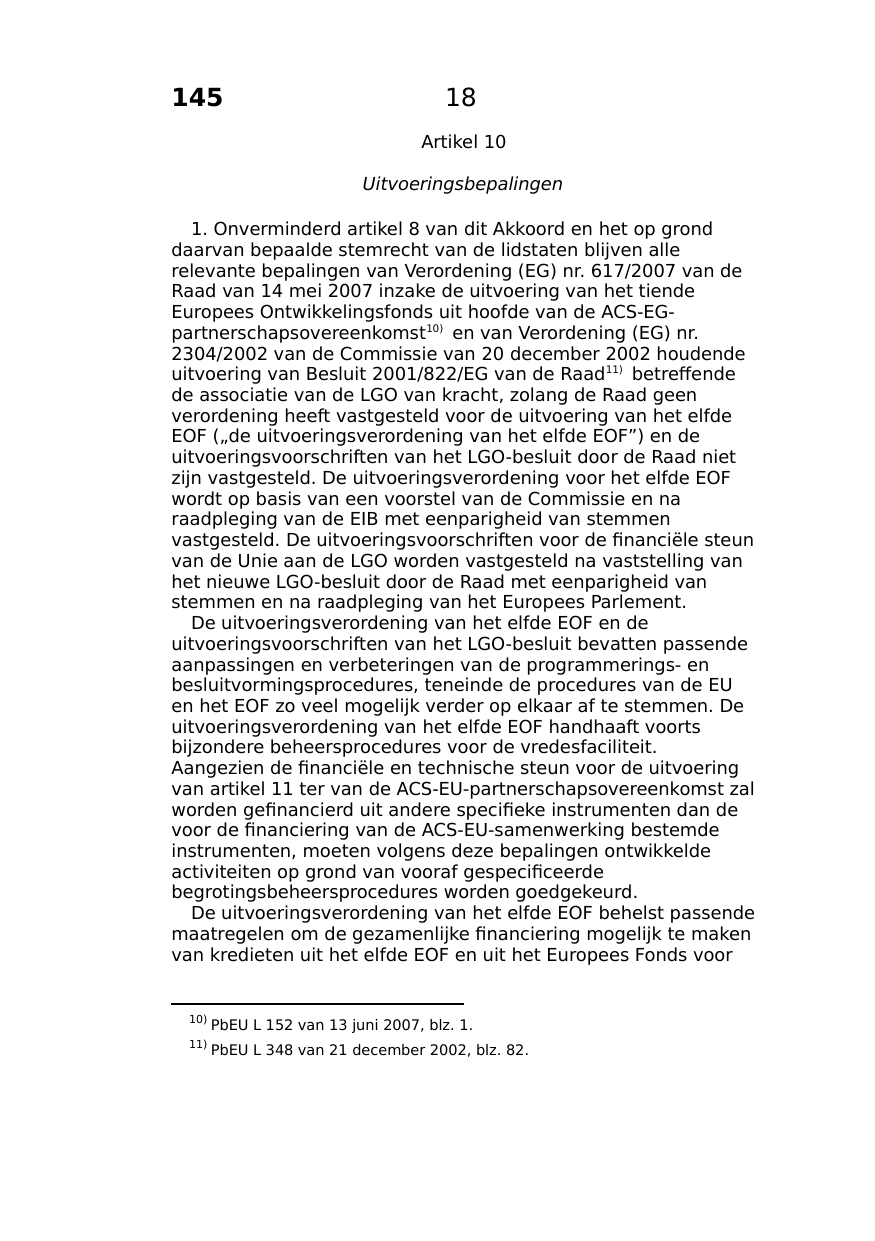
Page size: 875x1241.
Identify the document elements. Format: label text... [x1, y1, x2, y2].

text PbEU L 152 van 13 juni 2007, blz. 1. [171, 1013, 756, 1035]
text 1. Onverminderd artikel 8 van dit Akkoord en het op grond daarvan bepaalde stemrecht van de lidstaten blijven alle relevante bepalingen van Verordening (EG) nr. 617/2007 van de Raad van 14 mei 2007 inzake de uitvoering van het tiende Europees Ontwikkelingsfonds uit hoofde van de ACS-EG-partnerschapsovereenkomst en van Verordening (EG) nr. 2304/2002 van de Commissie van 20 december 2002 houdende uitvoering van Besluit 2001/822/EG van de Raad betreffende de associatie van de LGO van kracht, zolang de Raad geen verordening heeft vastgesteld voor de uitvoering van het elfde EOF („de uitvoeringsverordening van het elfde EOF”) en de uitvoeringsvoorschriften van het LGO-besluit door de Raad niet zijn vastgesteld. De uitvoeringsverordening voor het elfde EOF wordt op basis van een voorstel van de Commissie en na raadpleging van de EIB met eenparigheid van stemmen vastgesteld. De uitvoeringsvoorschriften voor de financiële steun van de Unie aan de LGO worden vastgesteld na vaststelling van het nieuwe LGO-besluit door de Raad met eenparigheid van stemmen en na raadpleging van het Europees Parlement. [171, 219, 756, 613]
subtitle Artikel 10 Uitvoeringsbepalingen [171, 132, 756, 194]
text De uitvoeringsverordening van het elfde EOF en de uitvoeringsvoorschriften van het LGO-besluit bevatten passende aanpassingen en verbeteringen van de programmerings- en besluitvormingsprocedures, teneinde de procedures van de EU en het EOF zo veel mogelijk verder op elkaar af te stemmen. De uitvoeringsverordening van het elfde EOF handhaaft voorts bijzondere beheersprocedures voor de vredesfaciliteit. Aangezien de financiële en technische steun voor de uitvoering van artikel 11 ter van de ACS-EU-partnerschapsovereenkomst zal worden gefinancierd uit andere specifieke instrumenten dan de voor de financiering van de ACS-EU-samenwerking bestemde instrumenten, moeten volgens deze bepalingen ontwikkelde activiteiten op grond van vooraf gespecificeerde begrotingsbeheersprocedures worden goedgekeurd. [171, 613, 756, 903]
text De uitvoeringsverordening van het elfde EOF behelst passende maatregelen om de gezamenlijke financiering mogelijk te maken van kredieten uit het elfde EOF en uit het Europees Fonds voor [171, 903, 756, 965]
text PbEU L 348 van 21 december 2002, blz. 82. [171, 1038, 756, 1060]
